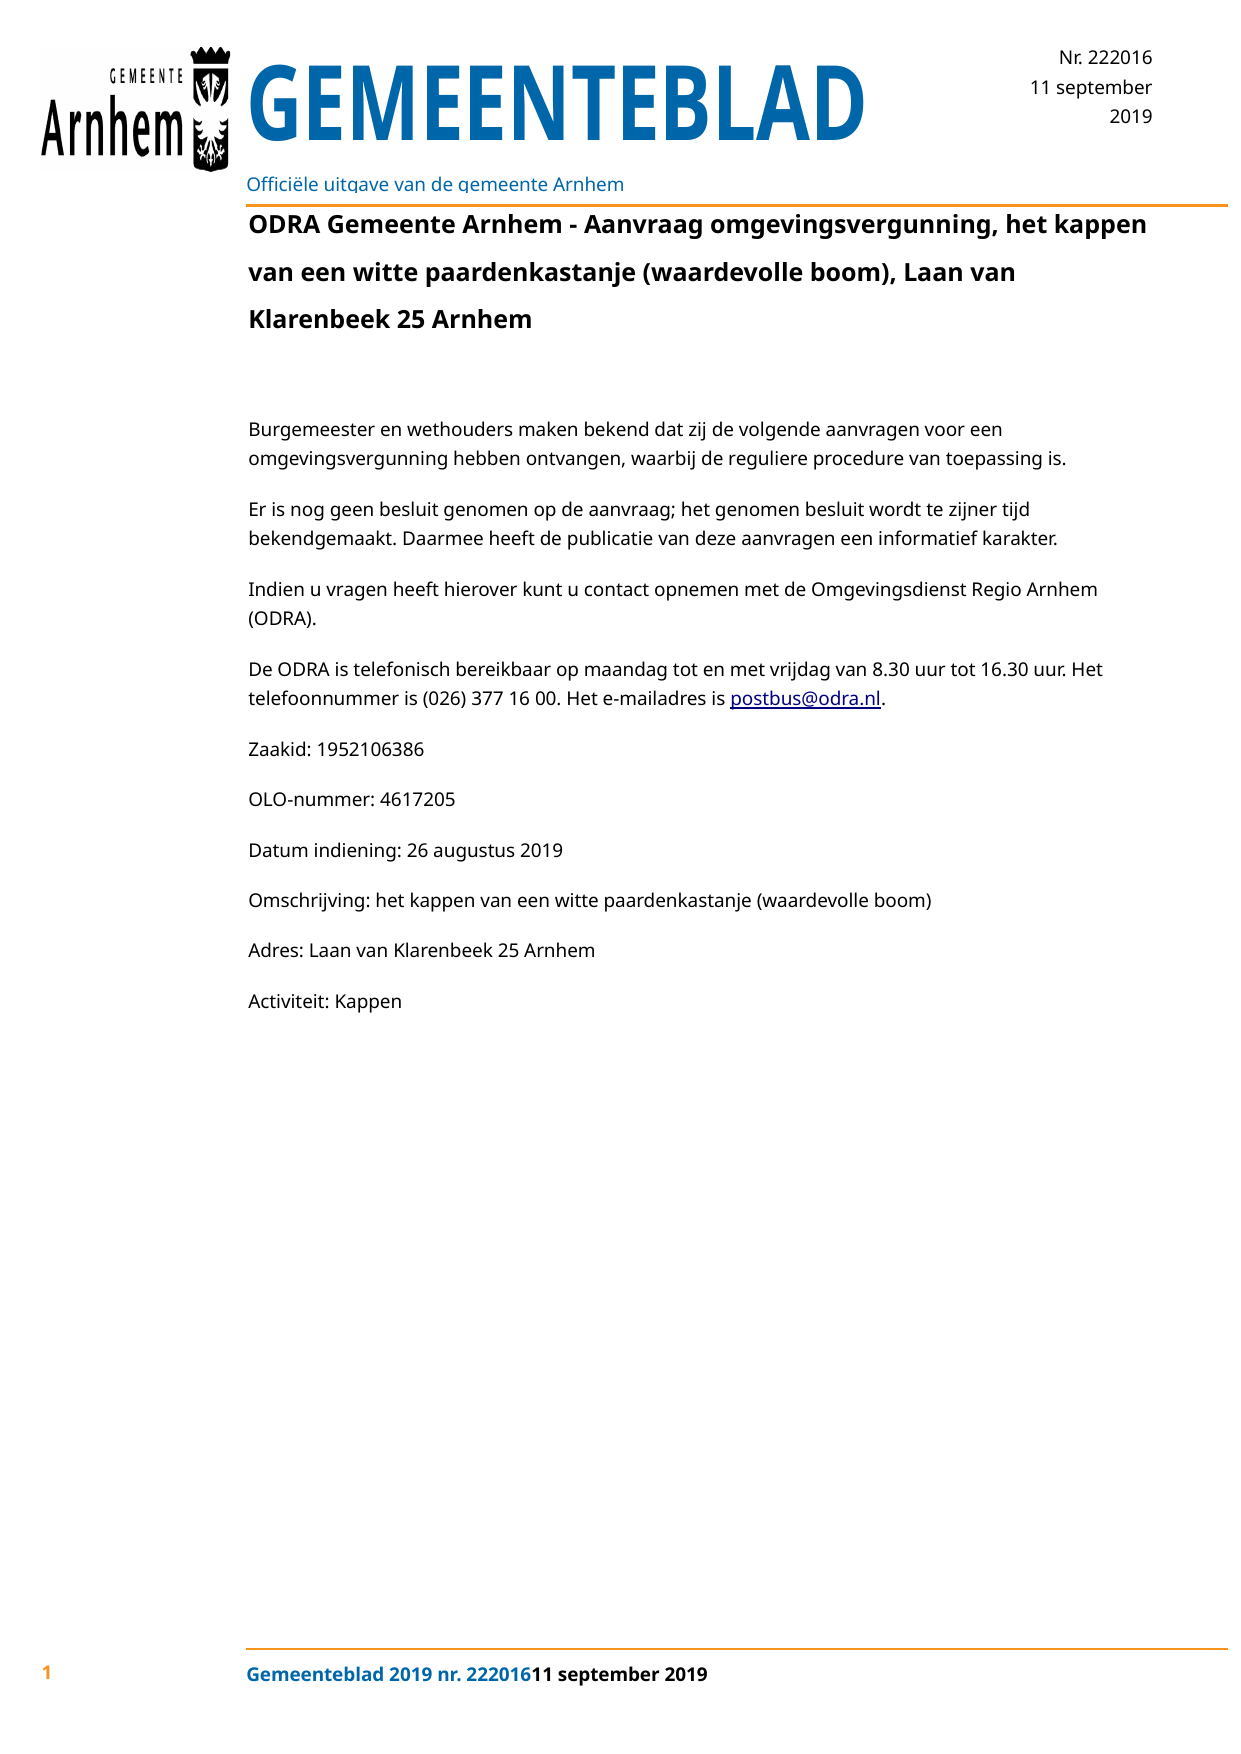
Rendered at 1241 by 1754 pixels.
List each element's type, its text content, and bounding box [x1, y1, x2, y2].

picture [41, 47, 231, 172]
text Datum indiening: 26 augustus 2019 [248, 837, 1152, 862]
text Burgemeester en wethouders maken bekend dat zij de volgende aanvragen voor een omgevingsvergunning hebben ontvangen, waarbij de reguliere procedure van toepassing is. [248, 416, 1152, 471]
text Zaakid: 1952106386 [248, 736, 1152, 762]
text Er is nog geen besluit genomen op de aanvraag; het genomen besluit wordt te zijner tijd bekendgemaakt. Daarmee heeft de publicatie van deze aanvragen een informatief karakter. [248, 496, 1152, 551]
text Activiteit: Kappen [248, 988, 1152, 1014]
text Indien u vragen heeft hierover kunt u contact opnemen met de Omgevingsdienst Regio Arnhem (ODRA). [248, 576, 1152, 631]
text ODRA Gemeente Arnhem - Aanvraag omgevingsvergunning, het kappen van een witte paardenkastanje (waardevolle boom), Laan van Klarenbeek 25 Arnhem [248, 207, 1152, 336]
text OLO-nummer: 4617205 [248, 786, 1152, 812]
text De ODRA is telefonisch bereikbaar op maandag tot en met vrijdag van 8.30 uur tot 16.30 uur. Het telefoonnummer is (026) 377 16 00. Het e-mailadres is postbus@odra.nl. [248, 656, 1152, 711]
text Adres: Laan van Klarenbeek 25 Arnhem [248, 938, 1152, 963]
text Omschrijving: het kappen van een witte paardenkastanje (waardevolle boom) [248, 887, 1152, 913]
